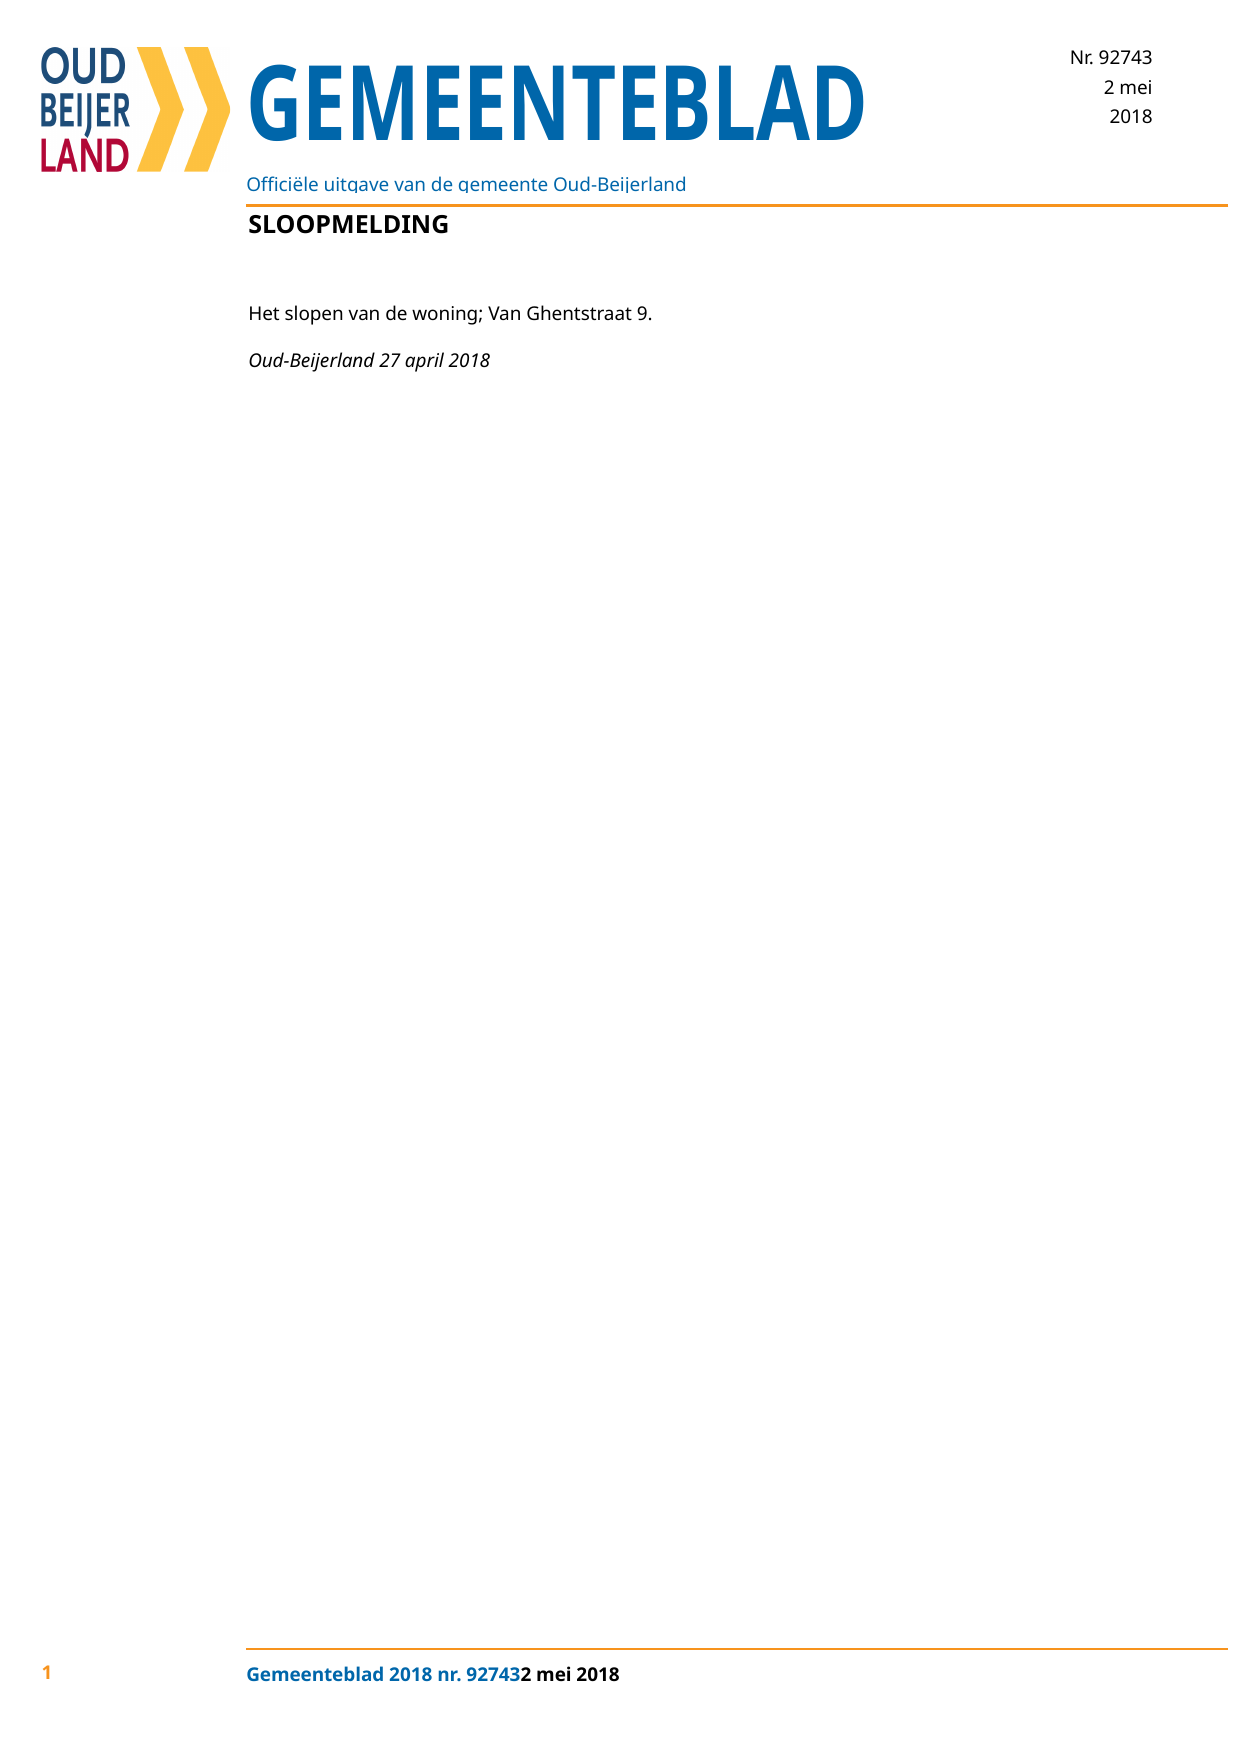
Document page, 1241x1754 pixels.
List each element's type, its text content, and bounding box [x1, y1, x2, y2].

table_header Het slopen van de woning; Van Ghentstraat 9. [248, 300, 1152, 326]
text Oud-Beijerland 27 april 2018 [248, 347, 1152, 373]
picture [41, 47, 231, 172]
text SLOOPMELDING [248, 207, 1152, 241]
